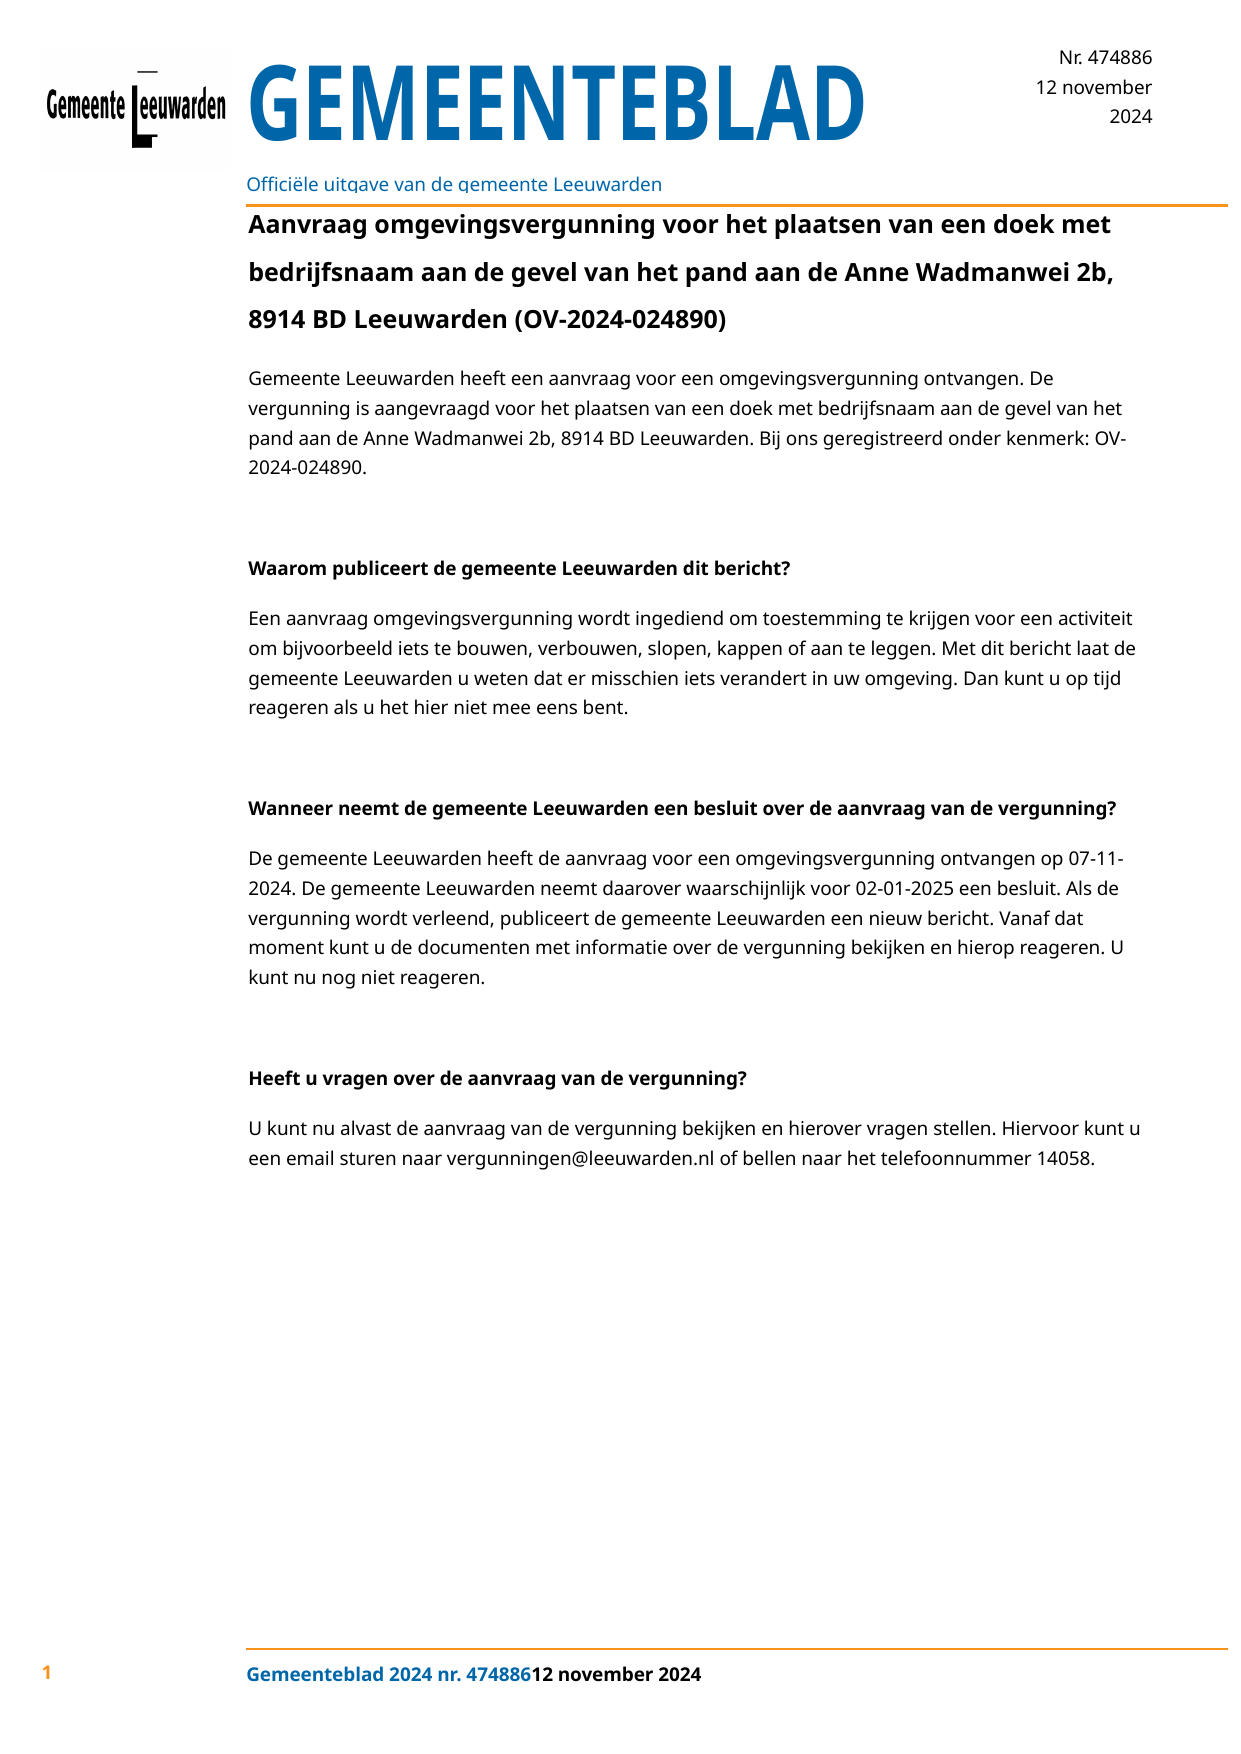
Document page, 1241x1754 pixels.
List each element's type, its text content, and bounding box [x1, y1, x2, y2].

text De gemeente Leeuwarden heeft de aanvraag voor een omgevingsvergunning ontvangen op 07-11-2024. De gemeente Leeuwarden neemt daarover waarschijnlijk voor 02-01-2025 een besluit. Als de vergunning wordt verleend, publiceert de gemeente Leeuwarden een nieuw bericht. Vanaf dat moment kunt u de documenten met informatie over de vergunning bekijken en hierop reageren. U kunt nu nog niet reageren. [248, 846, 1152, 989]
text U kunt nu alvast de aanvraag van de vergunning bekijken en hierover vragen stellen. Hiervoor kunt u een email sturen naar vergunningen@leeuwarden.nl of bellen naar het telefoonnummer 14058. [248, 1115, 1152, 1170]
text Wanneer neemt de gemeente Leeuwarden een besluit over de aanvraag van de vergunning? [248, 795, 1152, 821]
text Aanvraag omgevingsvergunning voor het plaatsen van een doek met bedrijfsnaam aan de gevel van het pand aan de Anne Wadmanwei 2b, 8914 BD Leeuwarden (OV-2024-024890) [248, 207, 1152, 336]
text Heeft u vragen over de aanvraag van de vergunning? [248, 1065, 1152, 1090]
text Waarom publiceert de gemeente Leeuwarden dit bericht? [248, 555, 1152, 581]
text Een aanvraag omgevingsvergunning wordt ingediend om toestemming te krijgen voor een activiteit om bijvoorbeeld iets te bouwen, verbouwen, slopen, kappen of aan te leggen. Met dit bericht laat de gemeente Leeuwarden u weten dat er misschien iets verandert in uw omgeving. Dan kunt u op tijd reageren als u het hier niet mee eens bent. [248, 606, 1152, 720]
text Gemeente Leeuwarden heeft een aanvraag voor een omgevingsvergunning ontvangen. De vergunning is aangevraagd voor het plaatsen van een doek met bedrijfsnaam aan de gevel van het pand aan de Anne Wadmanwei 2b, 8914 BD Leeuwarden. Bij ons geregistreerd onder kenmerk: OV-2024-024890. [248, 366, 1152, 480]
picture [41, 47, 231, 172]
